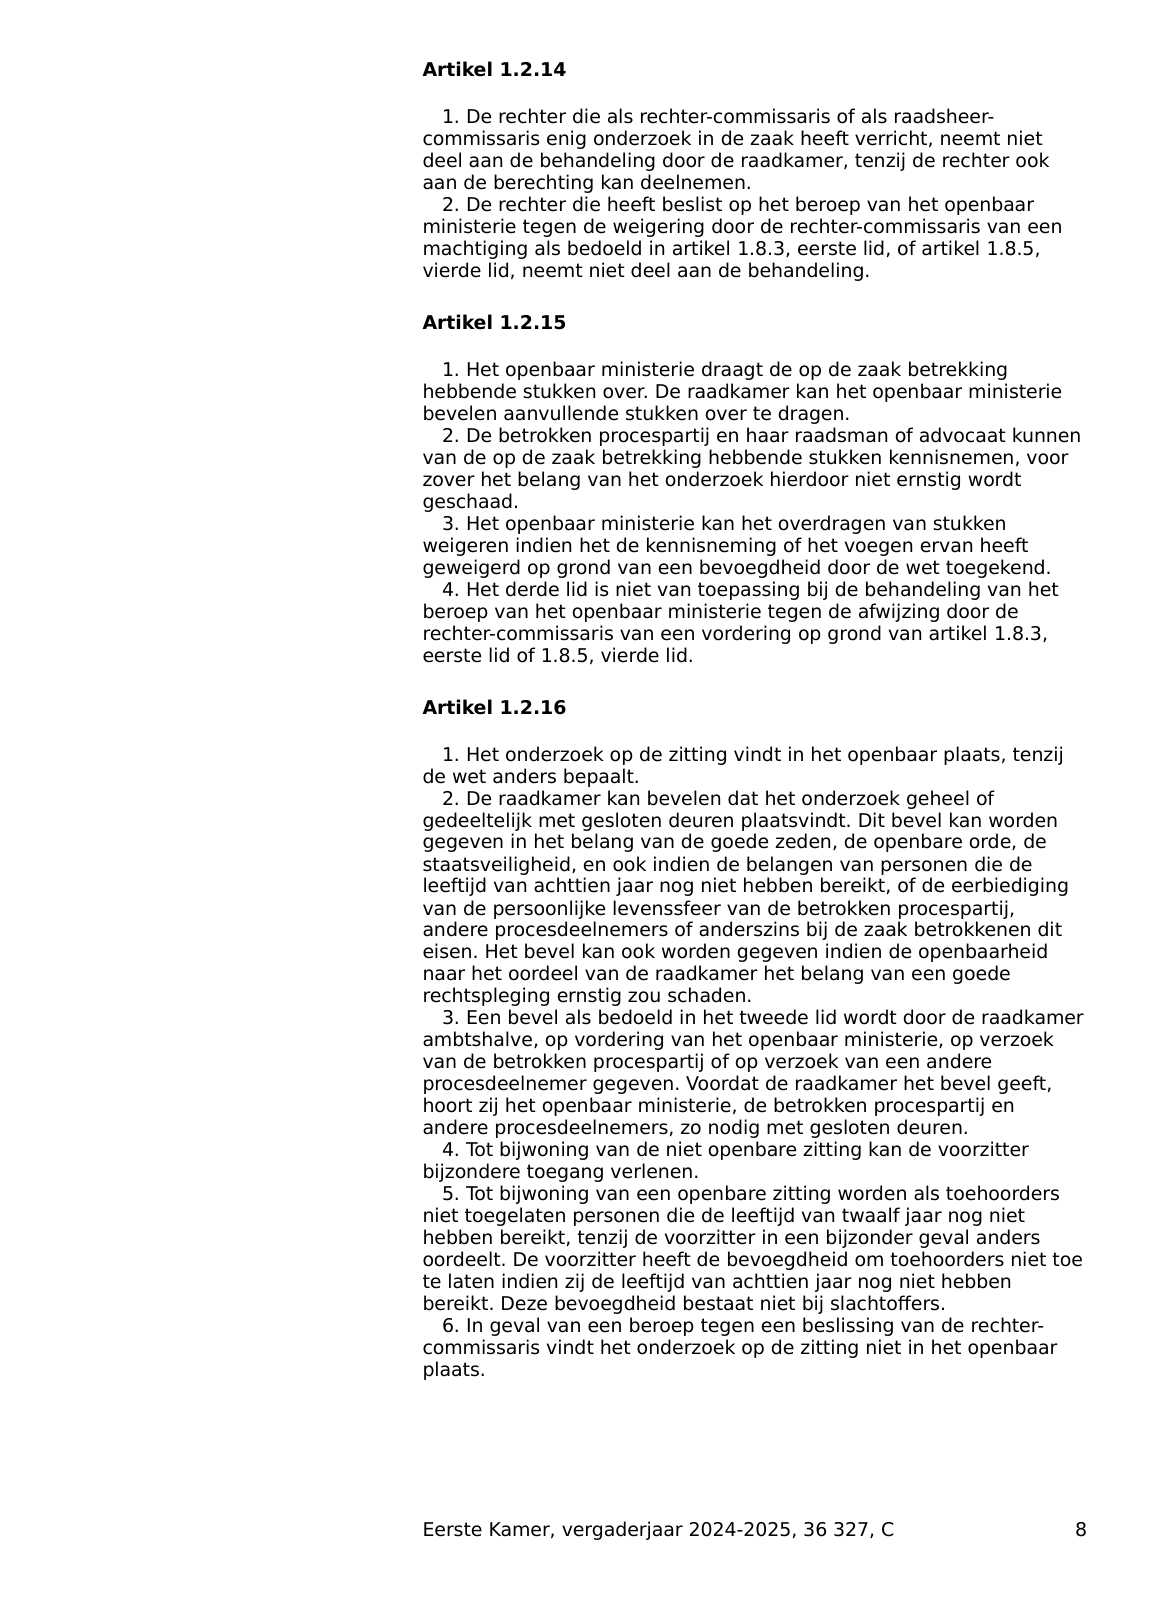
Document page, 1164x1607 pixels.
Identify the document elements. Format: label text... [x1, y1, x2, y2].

text 4. Het derde lid is niet van toepassing bij de behandeling van het beroep van het openbaar ministerie tegen de afwijzing door de rechter-commissaris van een vordering op grond van artikel 1.8.3, eerste lid of 1.8.5, vierde lid. [422, 579, 1087, 667]
subtitle Artikel 1.2.14 [422, 59, 1087, 81]
text 1. Het onderzoek op de zitting vindt in het openbaar plaats, tenzij de wet anders bepaalt. [422, 743, 1087, 787]
text 6. In geval van een beroep tegen een beslissing van de rechter-commissaris vindt het onderzoek op de zitting niet in het openbaar plaats. [422, 1315, 1087, 1381]
subtitle Artikel 1.2.16 [422, 697, 1087, 718]
text 2. De betrokken procespartij en haar raadsman of advocaat kunnen van de op de zaak betrekking hebbende stukken kennisnemen, voor zover het belang van het onderzoek hierdoor niet ernstig wordt geschaad. [422, 425, 1087, 513]
text 1. Het openbaar ministerie draagt de op de zaak betrekking hebbende stukken over. De raadkamer kan het openbaar ministerie bevelen aanvullende stukken over te dragen. [422, 359, 1087, 425]
text 2. De rechter die heeft beslist op het beroep van het openbaar ministerie tegen de weigering door de rechter-commissaris van een machtiging als bedoeld in artikel 1.8.3, eerste lid, of artikel 1.8.5, vierde lid, neemt niet deel aan de behandeling. [422, 194, 1087, 282]
text 2. De raadkamer kan bevelen dat het onderzoek geheel of gedeeltelijk met gesloten deuren plaatsvindt. Dit bevel kan worden gegeven in het belang van de goede zeden, de openbare orde, de staatsveiligheid, en ook indien de belangen van personen die de leeftijd van achttien jaar nog niet hebben bereikt, of de eerbiediging van de persoonlijke levenssfeer van de betrokken procespartij, andere procesdeelnemers of anderszins bij de zaak betrokkenen dit eisen. Het bevel kan ook worden gegeven indien de openbaarheid naar het oordeel van de raadkamer het belang van een goede rechtspleging ernstig zou schaden. [422, 787, 1087, 1007]
subtitle Artikel 1.2.15 [422, 312, 1087, 334]
text 5. Tot bijwoning van een openbare zitting worden als toehoorders niet toegelaten personen die de leeftijd van twaalf jaar nog niet hebben bereikt, tenzij de voorzitter in een bijzonder geval anders oordeelt. De voorzitter heeft de bevoegdheid om toehoorders niet toe te laten indien zij de leeftijd van achttien jaar nog niet hebben bereikt. Deze bevoegdheid bestaat niet bij slachtoffers. [422, 1183, 1087, 1315]
text 1. De rechter die als rechter-commissaris of als raadsheer-commissaris enig onderzoek in de zaak heeft verricht, neemt niet deel aan de behandeling door de raadkamer, tenzij de rechter ook aan de berechting kan deelnemen. [422, 106, 1087, 194]
text 3. Het openbaar ministerie kan het overdragen van stukken weigeren indien het de kennisneming of het voegen ervan heeft geweigerd op grond van een bevoegdheid door de wet toegekend. [422, 513, 1087, 579]
text 3. Een bevel als bedoeld in het tweede lid wordt door de raadkamer ambtshalve, op vordering van het openbaar ministerie, op verzoek van de betrokken procespartij of op verzoek van een andere procesdeelnemer gegeven. Voordat de raadkamer het bevel geeft, hoort zij het openbaar ministerie, de betrokken procespartij en andere procesdeelnemers, zo nodig met gesloten deuren. [422, 1007, 1087, 1139]
text 4. Tot bijwoning van de niet openbare zitting kan de voorzitter bijzondere toegang verlenen. [422, 1139, 1087, 1183]
